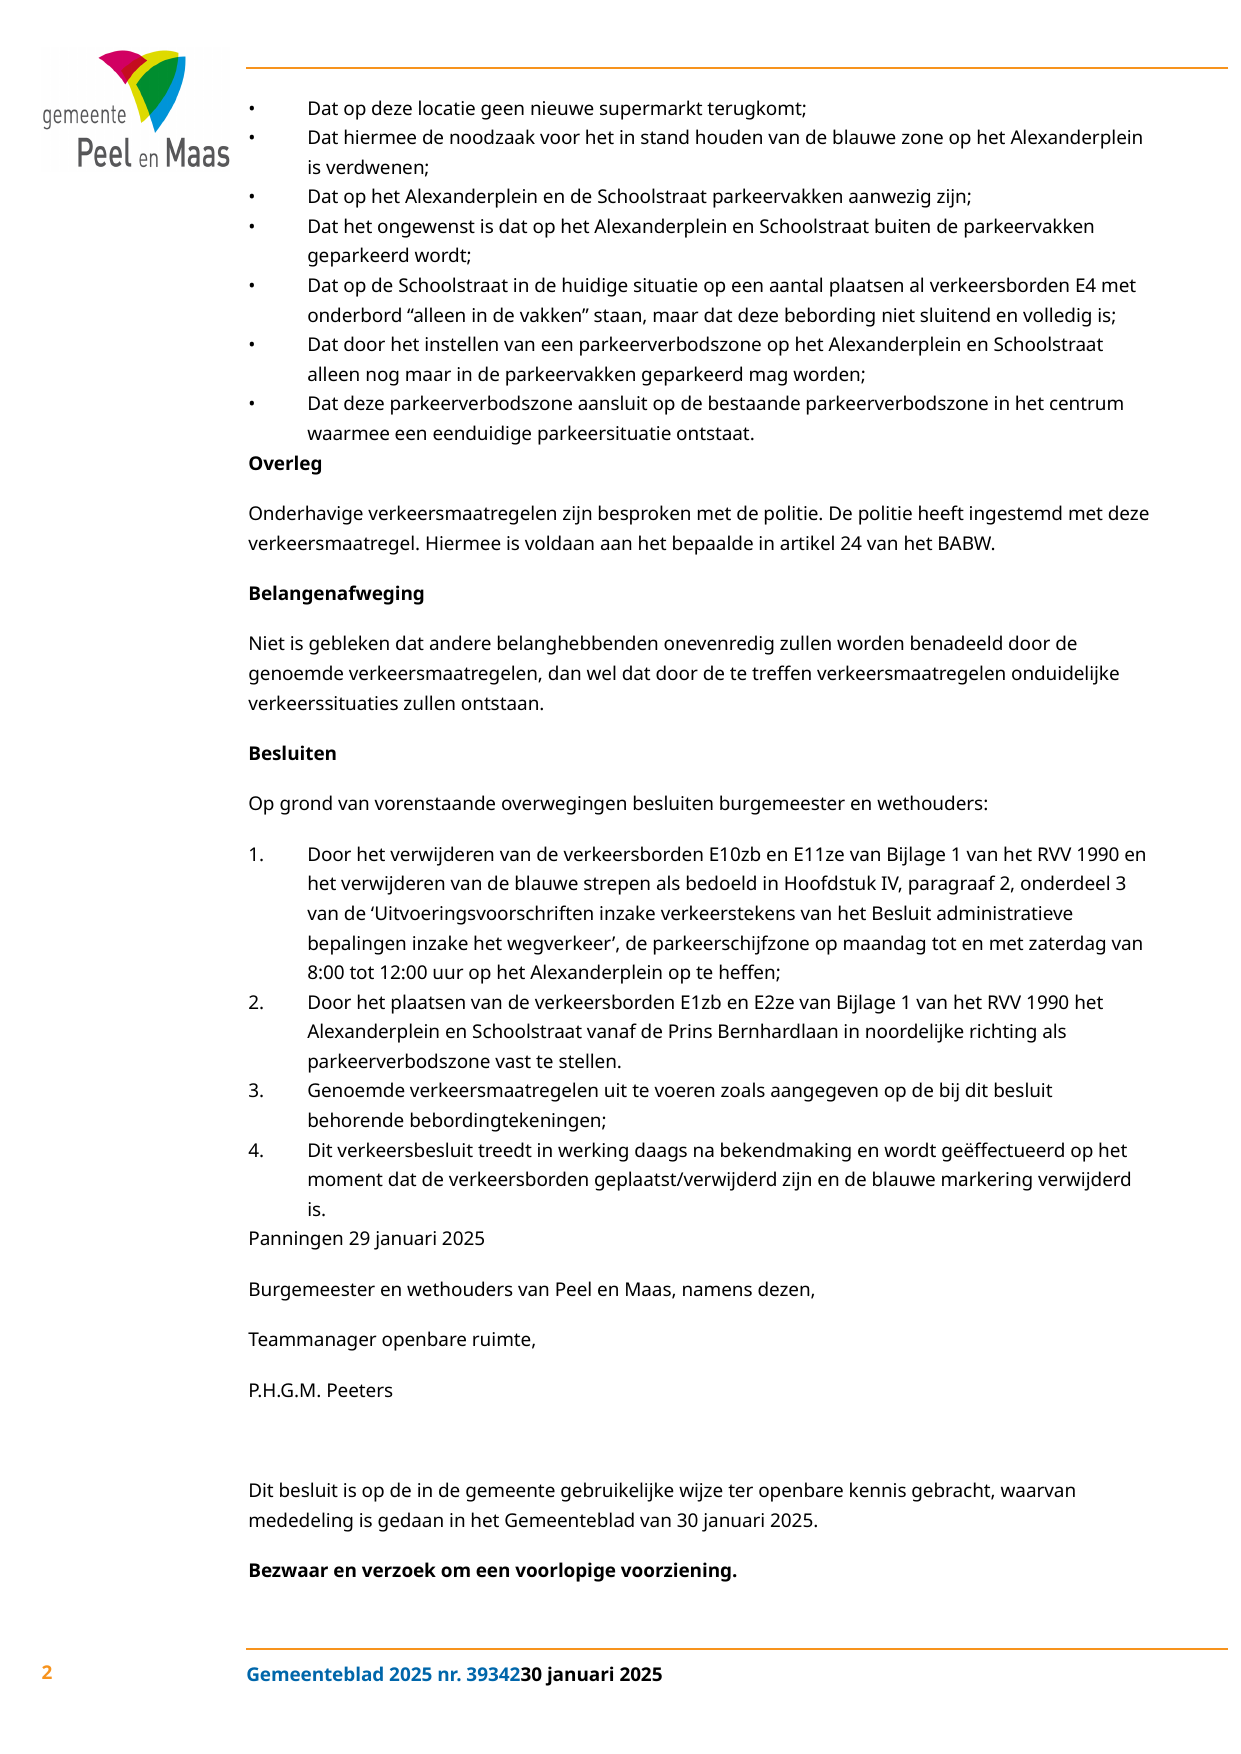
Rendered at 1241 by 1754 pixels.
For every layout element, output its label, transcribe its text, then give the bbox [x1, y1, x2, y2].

text Bezwaar en verzoek om een voorlopige voorziening. [248, 1558, 1152, 1583]
list Door het plaatsen van de verkeersborden E1zb en E2ze van Bijlage 1 van het RVV 1990 het Alexanderplein en Schoolstraat vanaf de Prins Bernhardlaan in noordelijke richting als parkeerverbodszone vast te stellen. [248, 989, 1152, 1074]
text P.H.G.M. Peeters [248, 1377, 1152, 1403]
text Op grond van vorenstaande overwegingen besluiten burgemeester en wethouders: [248, 791, 1152, 816]
list Dat op het Alexanderplein en de Schoolstraat parkeervakken aanwezig zijn; [248, 183, 1152, 209]
text Dit besluit is op de in de gemeente gebruikelijke wijze ter openbare kennis gebracht, waarvan mededeling is gedaan in het Gemeenteblad van 30 januari 2025. [248, 1478, 1152, 1533]
list Door het verwijderen van de verkeersborden E10zb en E11ze van Bijlage 1 van het RVV 1990 en het verwijderen van de blauwe strepen als bedoeld in Hoofdstuk IV, paragraaf 2, onderdeel 3 van de ‘Uitvoeringsvoorschriften inzake verkeerstekens van het Besluit administratieve bepalingen inzake het wegverkeer’, de parkeerschijfzone op maandag tot en met zaterdag van 8:00 tot 12:00 uur op het Alexanderplein op te heffen; [248, 841, 1152, 985]
list Genoemde verkeersmaatregelen uit te voeren zoals aangegeven op de bij dit besluit behorende bebordingtekeningen; [248, 1078, 1152, 1133]
text Onderhavige verkeersmaatregelen zijn besproken met de politie. De politie heeft ingestemd met deze verkeersmaatregel. Hiermee is voldaan aan het bepaalde in artikel 24 van het BABW. [248, 500, 1152, 556]
list Dat op deze locatie geen nieuwe supermarkt terugkomt; [248, 95, 1152, 121]
text Overleg [248, 450, 1152, 476]
list Dat hiermee de noodzaak voor het in stand houden van de blauwe zone op het Alexanderplein is verdwenen; [248, 124, 1152, 180]
text Burgemeester en wethouders van Peel en Maas, namens dezen, [248, 1276, 1152, 1302]
text Panningen 29 januari 2025 [248, 1226, 1152, 1251]
text Niet is gebleken dat andere belanghebbenden onevenredig zullen worden benadeeld door de genoemde verkeersmaatregelen, dan wel dat door de te treffen verkeersmaatregelen onduidelijke verkeerssituaties zullen ontstaan. [248, 631, 1152, 716]
list Dat deze parkeerverbodszone aansluit op de bestaande parkeerverbodszone in het centrum waarmee een eenduidige parkeersituatie ontstaat. [248, 391, 1152, 446]
picture [41, 47, 231, 172]
list Dat het ongewenst is dat op het Alexanderplein en Schoolstraat buiten de parkeervakken geparkeerd wordt; [248, 213, 1152, 268]
text Belangenafweging [248, 580, 1152, 606]
text Teammanager openbare ruimte, [248, 1326, 1152, 1352]
text Besluiten [248, 740, 1152, 766]
list Dat op de Schoolstraat in de huidige situatie op een aantal plaatsen al verkeersborden E4 met onderbord “alleen in de vakken” staan, maar dat deze bebording niet sluitend en volledig is; [248, 272, 1152, 328]
list Dat door het instellen van een parkeerverbodszone op het Alexanderplein en Schoolstraat alleen nog maar in de parkeervakken geparkeerd mag worden; [248, 331, 1152, 387]
list Dit verkeersbesluit treedt in werking daags na bekendmaking en wordt geëffectueerd op het moment dat de verkeersborden geplaatst/verwijderd zijn en de blauwe markering verwijderd is. [248, 1137, 1152, 1222]
